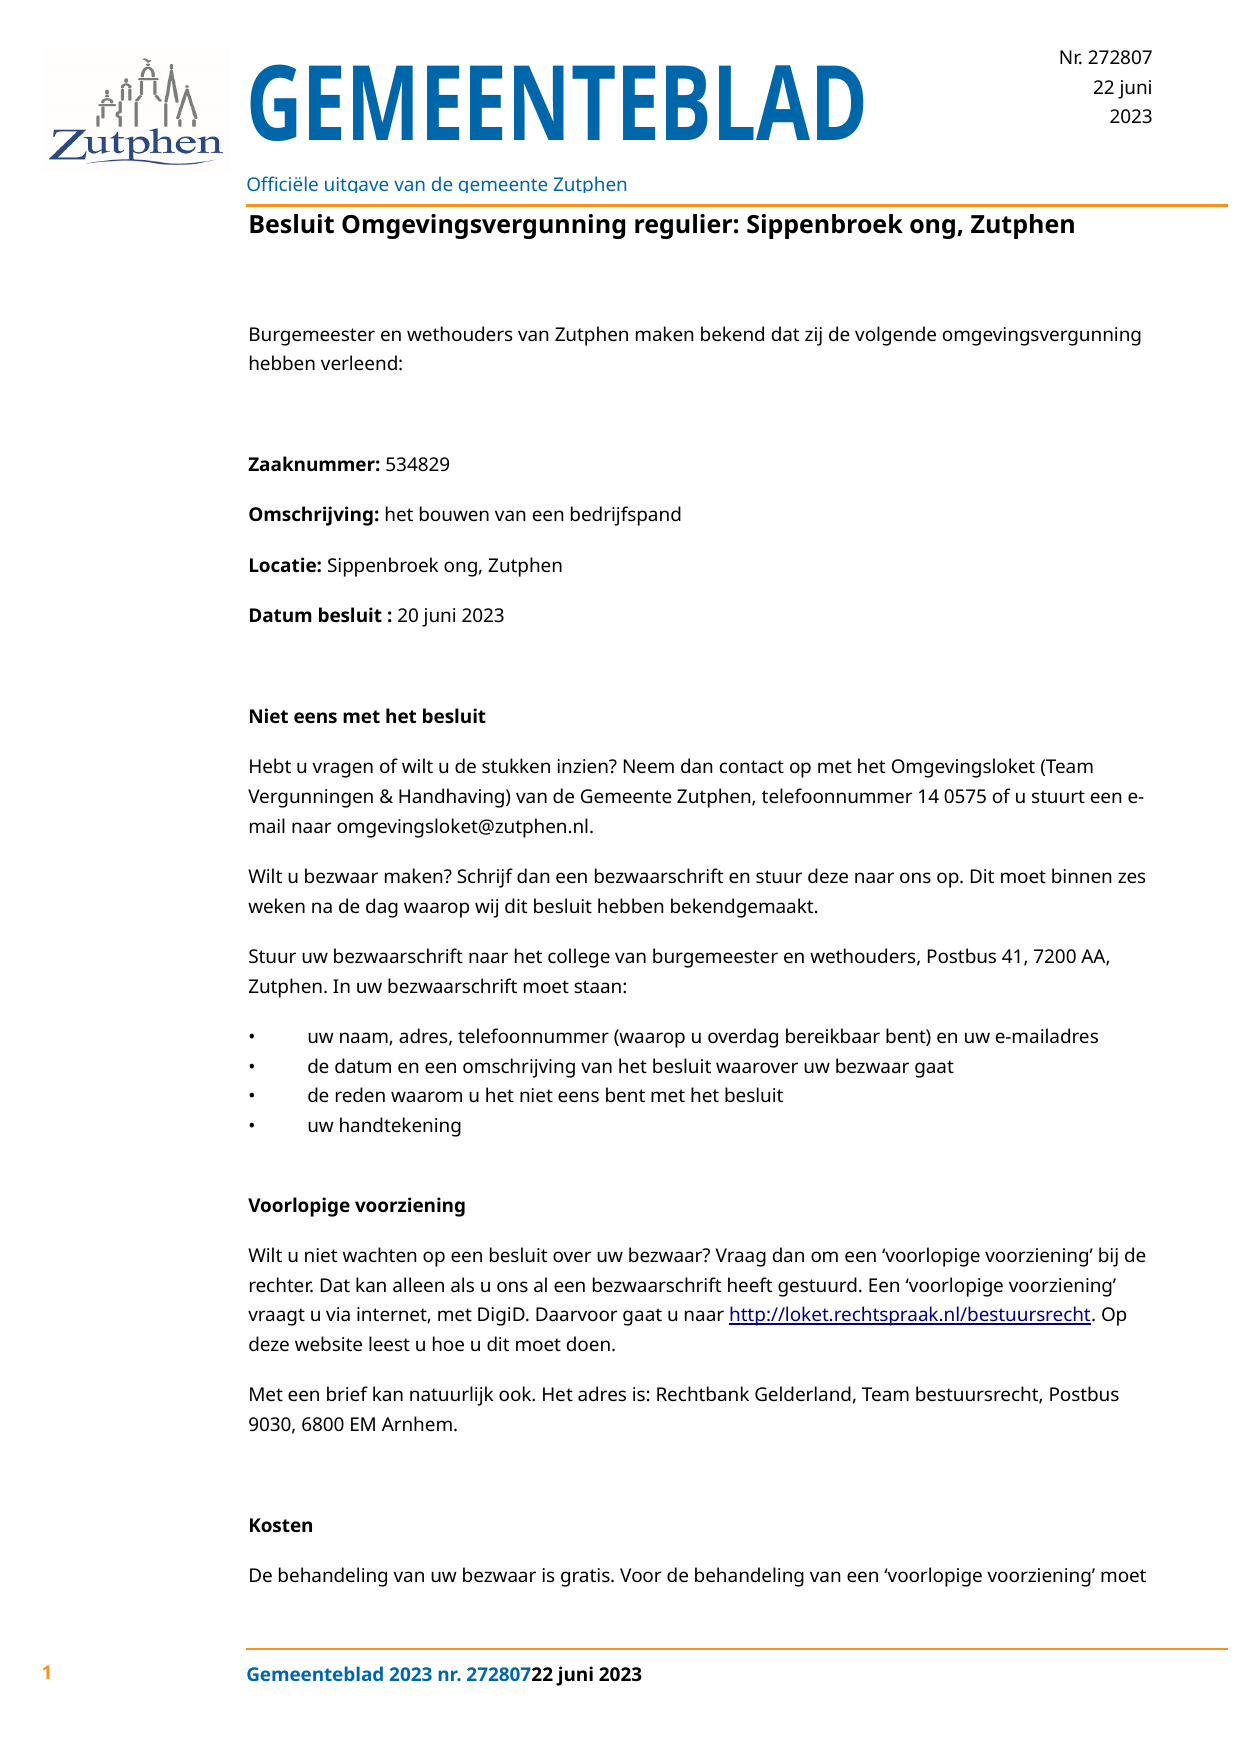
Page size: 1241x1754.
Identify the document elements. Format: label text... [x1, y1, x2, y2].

text Omschrijving: het bouwen van een bedrijfspand [248, 502, 1152, 527]
text Wilt u bezwaar maken? Schrijf dan een bezwaarschrift en stuur deze naar ons op. Dit moet binnen zes weken na de dag waarop wij dit besluit hebben bekendgemaakt. [248, 863, 1152, 918]
list de datum en een omschrijving van het besluit waarover uw bezwaar gaat [248, 1053, 1152, 1078]
text Voorlopige voorziening [248, 1192, 1152, 1218]
text Met een brief kan natuurlijk ook. Het adres is: Rechtbank Gelderland, Team bestuursrecht, Postbus 9030, 6800 EM Arnhem. [248, 1382, 1152, 1437]
text Stuur uw bezwaarschrift naar het college van burgemeester en wethouders, Postbus 41, 7200 AA, Zutphen. In uw bezwaarschrift moet staan: [248, 943, 1152, 998]
list uw handtekening [248, 1112, 1152, 1138]
text De behandeling van uw bezwaar is gratis. Voor de behandeling van een ‘voorlopige voorziening’ moet [248, 1562, 1152, 1588]
text Besluit Omgevingsvergunning regulier: Sippenbroek ong, Zutphen [248, 207, 1152, 241]
text Locatie: Sippenbroek ong, Zutphen [248, 552, 1152, 578]
text Niet eens met het besluit [248, 703, 1152, 729]
text Zaaknummer: 534829 [248, 451, 1152, 477]
list de reden waarom u het niet eens bent met het besluit [248, 1082, 1152, 1108]
text Hebt u vragen of wilt u de stukken inzien? Neem dan contact op met het Omgevingsloket (Team Vergunningen & Handhaving) van de Gemeente Zutphen, telefoonnummer 14 0575 of u stuurt een e-mail naar omgevingsloket@zutphen.nl. [248, 754, 1152, 838]
text Wilt u niet wachten op een besluit over uw bezwaar? Vraag dan om een ‘voorlopige voorziening’ bij de rechter. Dat kan alleen als u ons al een bezwaarschrift heeft gestuurd. Een ‘voorlopige voorziening’ vraagt u via internet, met DigiD. Daarvoor gaat u naar http://loket.rechtspraak.nl/bestuursrecht. Op deze website leest u hoe u dit moet doen. [248, 1242, 1152, 1357]
picture [41, 47, 231, 172]
text Burgemeester en wethouders van Zutphen maken bekend dat zij de volgende omgevingsvergunning hebben verleend: [248, 321, 1152, 376]
text Datum besluit : 20 juni 2023 [248, 602, 1152, 628]
text Kosten [248, 1512, 1152, 1538]
list uw naam, adres, telefoonnummer (waarop u overdag bereikbaar bent) en uw e-mailadres [248, 1023, 1152, 1049]
